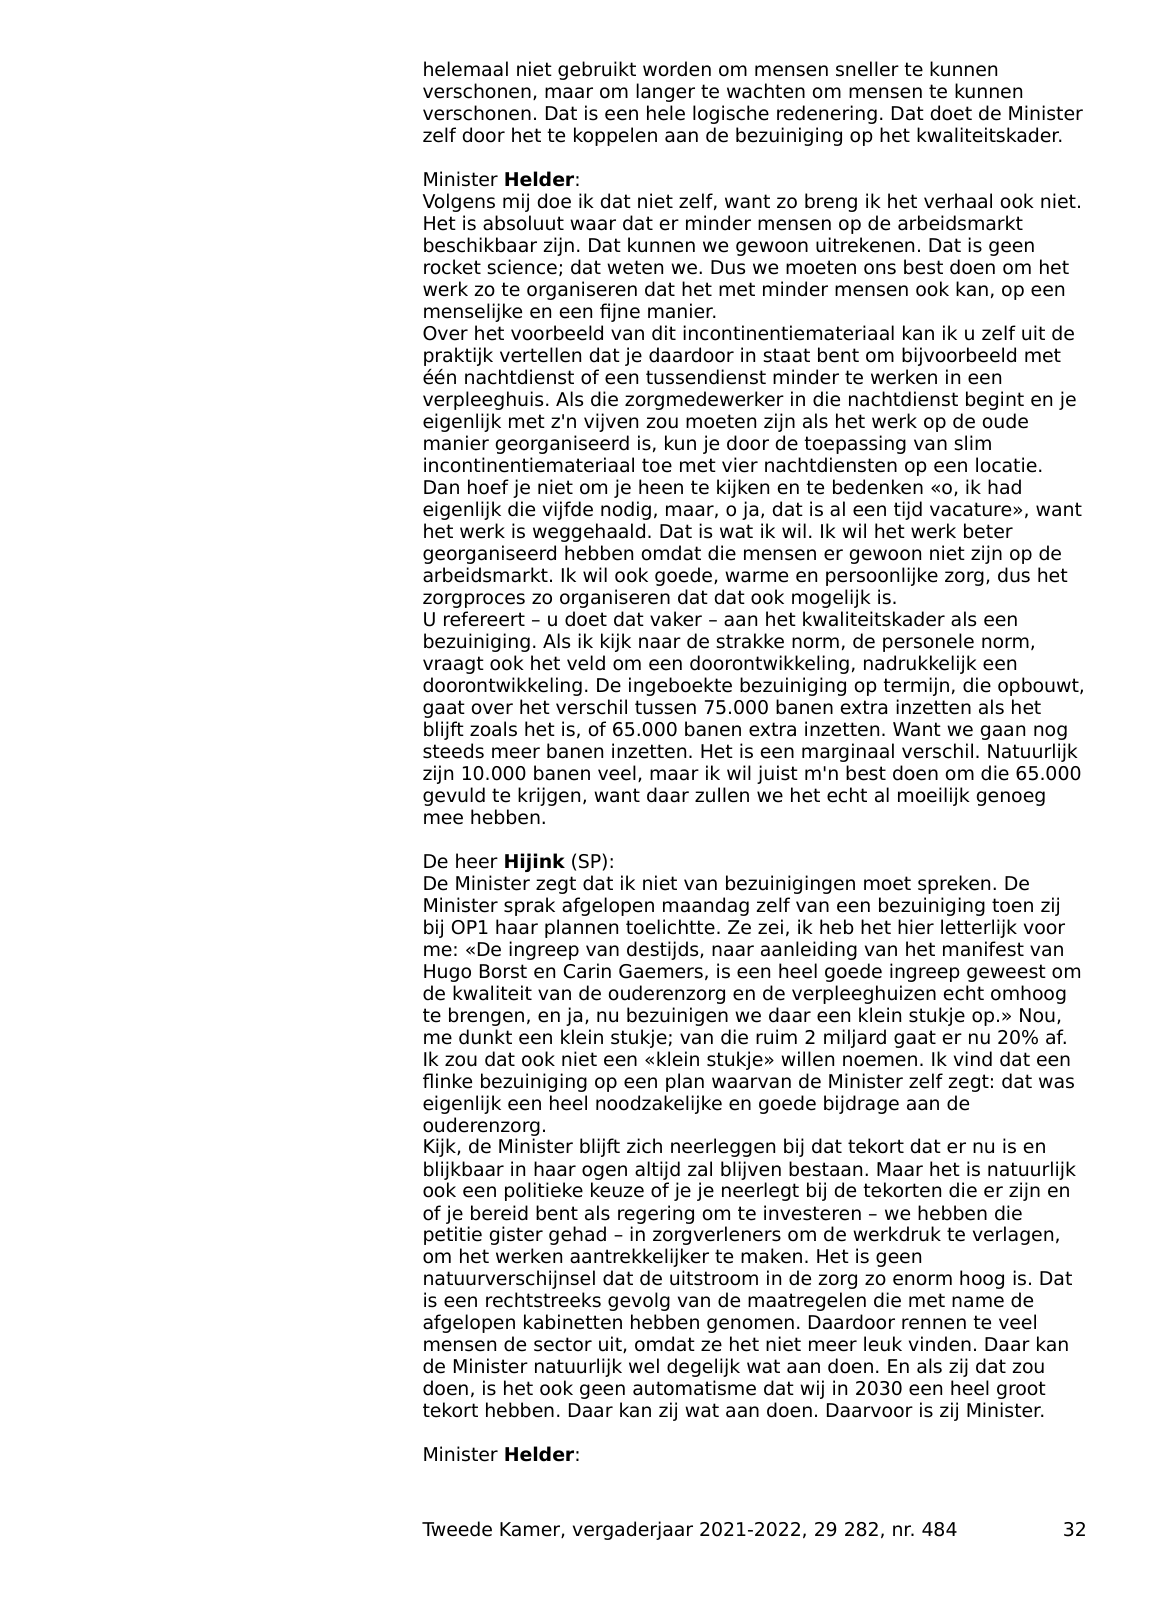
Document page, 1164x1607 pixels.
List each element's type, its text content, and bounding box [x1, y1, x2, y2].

text Minister Helder: [422, 1444, 1087, 1466]
text De Minister zegt dat ik niet van bezuinigingen moet spreken. De Minister sprak afgelopen maandag zelf van een bezuiniging toen zij bij OP1 haar plannen toelichtte. Ze zei, ik heb het hier letterlijk voor me: «De ingreep van destijds, naar aanleiding van het manifest van Hugo Borst en Carin Gaemers, is een heel goede ingreep geweest om de kwaliteit van de ouderenzorg en de verpleeghuizen echt omhoog te brengen, en ja, nu bezuinigen we daar een klein stukje op.» Nou, me dunkt een klein stukje; van die ruim 2 miljard gaat er nu 20% af. Ik zou dat ook niet een «klein stukje» willen noemen. Ik vind dat een flinke bezuiniging op een plan waarvan de Minister zelf zegt: dat was eigenlijk een heel noodzakelijke en goede bijdrage aan de ouderenzorg. [422, 873, 1087, 1136]
text Volgens mij doe ik dat niet zelf, want zo breng ik het verhaal ook niet. Het is absoluut waar dat er minder mensen op de arbeidsmarkt beschikbaar zijn. Dat kunnen we gewoon uitrekenen. Dat is geen rocket science; dat weten we. Dus we moeten ons best doen om het werk zo te organiseren dat het met minder mensen ook kan, op een menselijke en een fijne manier. [422, 191, 1087, 323]
text helemaal niet gebruikt worden om mensen sneller te kunnen verschonen, maar om langer te wachten om mensen te kunnen verschonen. Dat is een hele logische redenering. Dat doet de Minister zelf door het te koppelen aan de bezuiniging op het kwaliteitskader. [422, 59, 1087, 147]
text De heer Hijink (SP): [422, 851, 1087, 873]
text Over het voorbeeld van dit incontinentiemateriaal kan ik u zelf uit de praktijk vertellen dat je daardoor in staat bent om bijvoorbeeld met één nachtdienst of een tussendienst minder te werken in een verpleeghuis. Als die zorgmedewerker in die nachtdienst begint en je eigenlijk met z'n vijven zou moeten zijn als het werk op de oude manier georganiseerd is, kun je door de toepassing van slim incontinentiemateriaal toe met vier nachtdiensten op een locatie. Dan hoef je niet om je heen te kijken en te bedenken «o, ik had eigenlijk die vijfde nodig, maar, o ja, dat is al een tijd vacature», want het werk is weggehaald. Dat is wat ik wil. Ik wil het werk beter georganiseerd hebben omdat die mensen er gewoon niet zijn op de arbeidsmarkt. Ik wil ook goede, warme en persoonlijke zorg, dus het zorgproces zo organiseren dat dat ook mogelijk is. [422, 323, 1087, 609]
text U refereert – u doet dat vaker – aan het kwaliteitskader als een bezuiniging. Als ik kijk naar de strakke norm, de personele norm, vraagt ook het veld om een doorontwikkeling, nadrukkelijk een doorontwikkeling. De ingeboekte bezuiniging op termijn, die opbouwt, gaat over het verschil tussen 75.000 banen extra inzetten als het blijft zoals het is, of 65.000 banen extra inzetten. Want we gaan nog steeds meer banen inzetten. Het is een marginaal verschil. Natuurlijk zijn 10.000 banen veel, maar ik wil juist m'n best doen om die 65.000 gevuld te krijgen, want daar zullen we het echt al moeilijk genoeg mee hebben. [422, 609, 1087, 828]
text Minister Helder: [422, 169, 1087, 191]
text Kijk, de Minister blijft zich neerleggen bij dat tekort dat er nu is en blijkbaar in haar ogen altijd zal blijven bestaan. Maar het is natuurlijk ook een politieke keuze of je je neerlegt bij de tekorten die er zijn en of je bereid bent als regering om te investeren – we hebben die petitie gister gehad – in zorgverleners om de werkdruk te verlagen, om het werken aantrekkelijker te maken. Het is geen natuurverschijnsel dat de uitstroom in de zorg zo enorm hoog is. Dat is een rechtstreeks gevolg van de maatregelen die met name de afgelopen kabinetten hebben genomen. Daardoor rennen te veel mensen de sector uit, omdat ze het niet meer leuk vinden. Daar kan de Minister natuurlijk wel degelijk wat aan doen. En als zij dat zou doen, is het ook geen automatisme dat wij in 2030 een heel groot tekort hebben. Daar kan zij wat aan doen. Daarvoor is zij Minister. [422, 1136, 1087, 1422]
